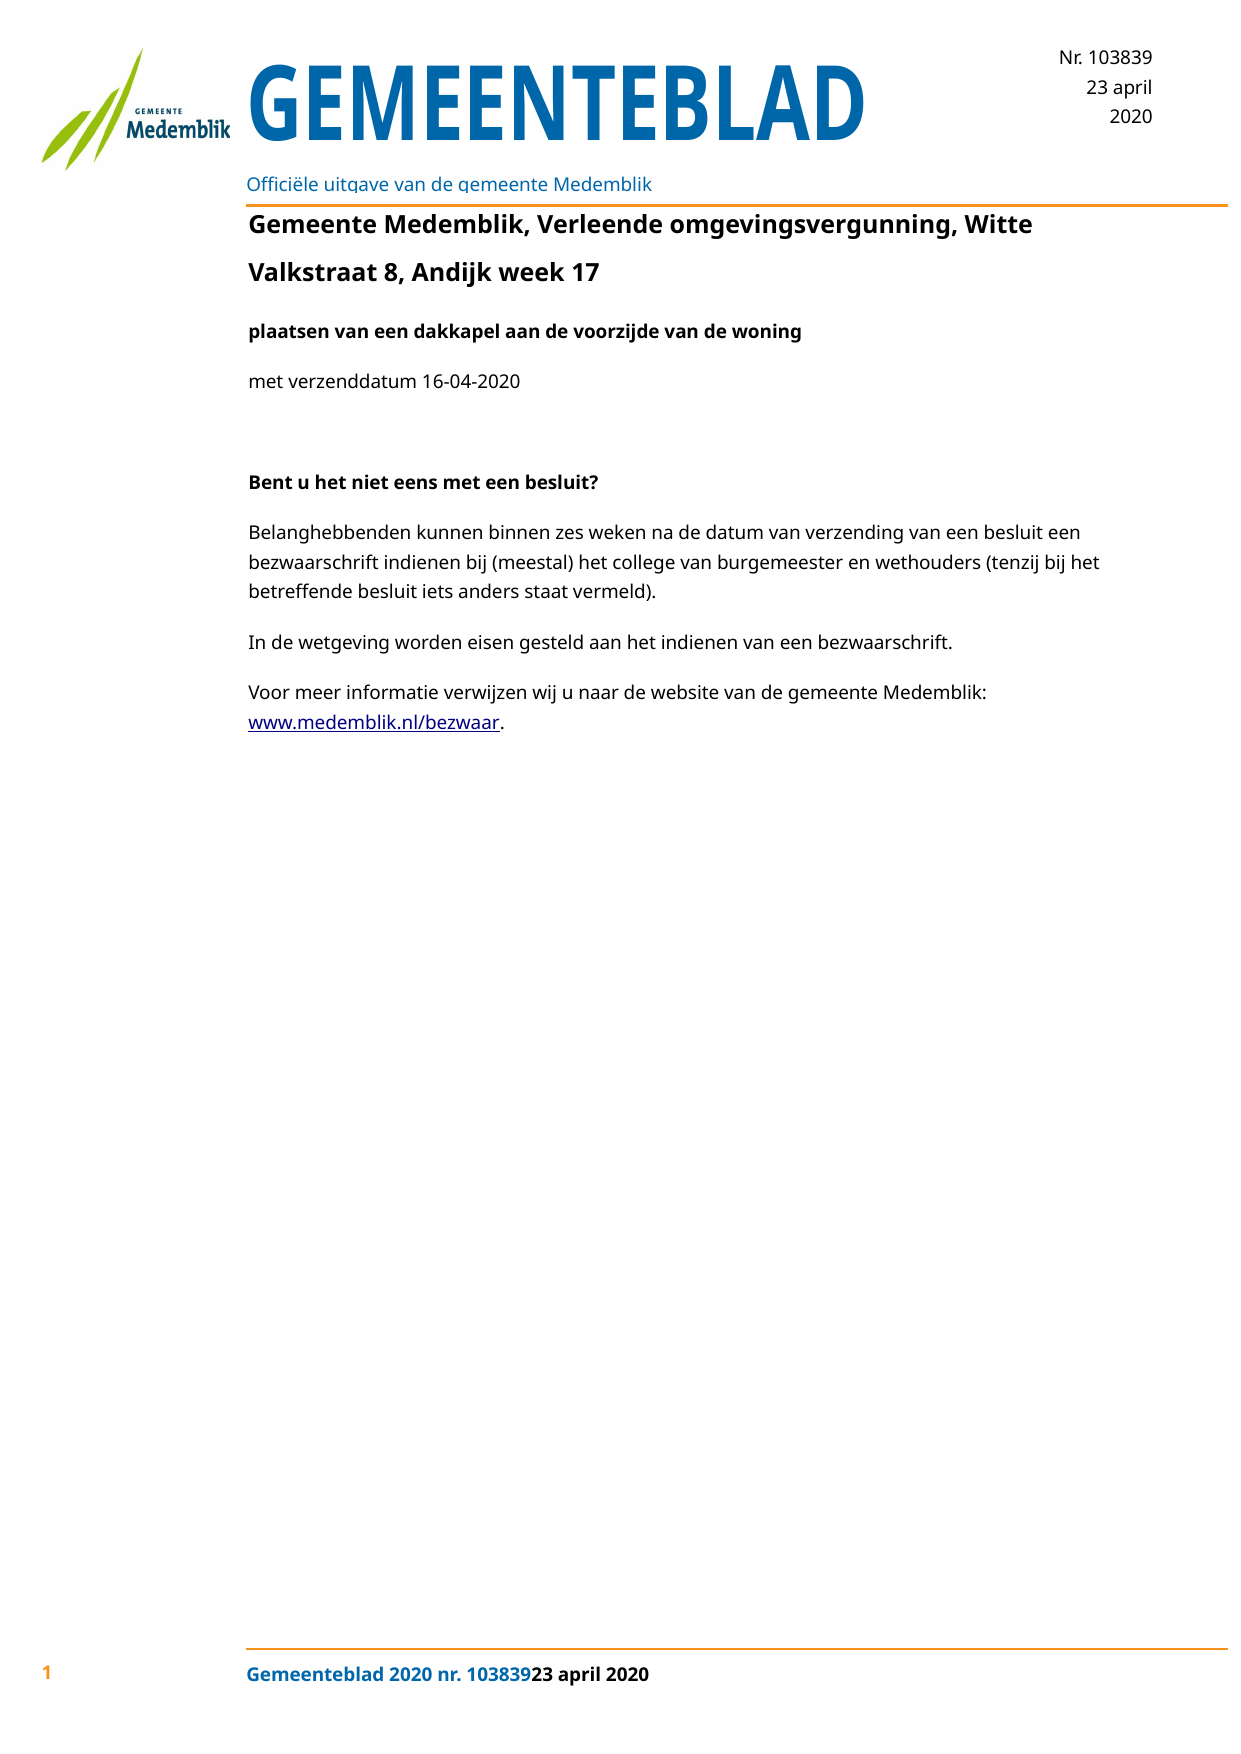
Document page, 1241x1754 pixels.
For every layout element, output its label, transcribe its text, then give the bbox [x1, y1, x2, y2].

picture [41, 47, 231, 172]
text In de wetgeving worden eisen gesteld aan het indienen van een bezwaarschrift. [248, 629, 1152, 655]
text Voor meer informatie verwijzen wij u naar de website van de gemeente Medemblik: www.medemblik.nl/bezwaar. [248, 679, 1152, 735]
text Gemeente Medemblik, Verleende omgevingsvergunning, Witte Valkstraat 8, Andijk week 17 [248, 207, 1152, 288]
text Belanghebbenden kunnen binnen zes weken na de datum van verzending van een besluit een bezwaarschrift indienen bij (meestal) het college van burgemeester en wethouders (tenzij bij het betreffende besluit iets anders staat vermeld). [248, 519, 1152, 604]
text met verzenddatum 16-04-2020 [248, 368, 1152, 394]
text Bent u het niet eens met een besluit? [248, 469, 1152, 495]
text plaatsen van een dakkapel aan de voorzijde van de woning [248, 318, 1152, 344]
